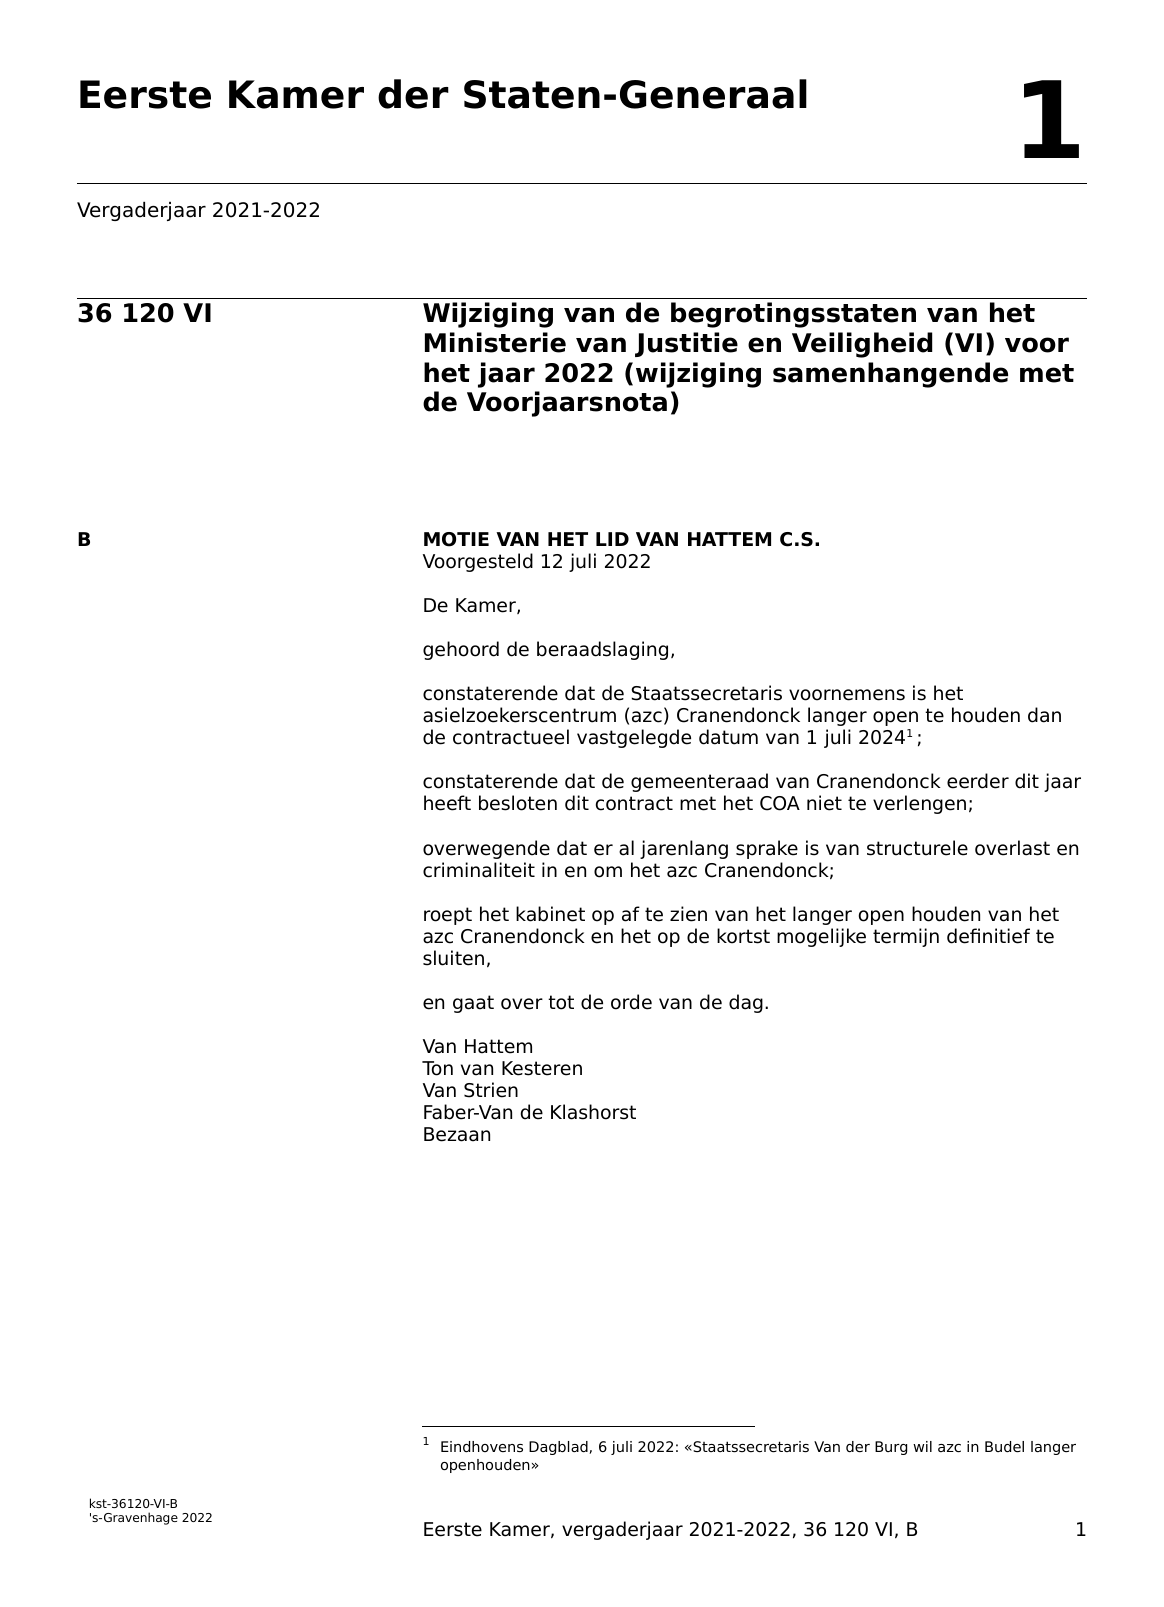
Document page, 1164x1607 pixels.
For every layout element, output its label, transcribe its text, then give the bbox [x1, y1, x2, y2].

text Bezaan [422, 1124, 1087, 1146]
text Eindhovens Dagblad, 6 juli 2022: «Staatssecretaris Van der Burg wil azc in Budel langer openhouden» [422, 1435, 1087, 1474]
text De Kamer, [422, 595, 1087, 617]
text Ton van Kesteren [422, 1058, 1087, 1080]
text Faber-Van de Klashorst [422, 1102, 1087, 1124]
subtitle 36 120 VI Wijziging van de begrotingsstaten van het Ministerie van Justitie en Veiligheid (VI) voor het jaar 2022 (wijziging samenhangende met de Voorjaarsnota) [77, 299, 1087, 418]
text roept het kabinet op af te zien van het langer open houden van het azc Cranendonck en het op de kortst mogelijke termijn definitief te sluiten, [422, 904, 1087, 969]
text gehoord de beraadslaging, [422, 639, 1087, 661]
subtitle B MOTIE VAN HET LID VAN HATTEM C.S. [77, 529, 1087, 551]
text overwegende dat er al jarenlang sprake is van structurele overlast en criminaliteit in en om het azc Cranendonck; [422, 837, 1087, 881]
text kst-36120-VI-B [88, 1497, 323, 1511]
text constaterende dat de Staatssecretaris voornemens is het asielzoekerscentrum (azc) Cranendonck langer open te houden dan de contractueel vastgelegde datum van 1 juli 2024; [422, 683, 1087, 749]
table_cell Vergaderjaar 2021-2022 [77, 184, 1087, 298]
text Van Strien [422, 1080, 1087, 1102]
text en gaat over tot de orde van de dag. [422, 992, 1087, 1014]
text Van Hattem [422, 1036, 1087, 1058]
table_header Eerste Kamer der Staten-Generaal [77, 59, 886, 183]
table_header 1 [886, 59, 1087, 183]
text Voorgesteld 12 juli 2022 [422, 551, 1087, 573]
text constaterende dat de gemeenteraad van Cranendonck eerder dit jaar heeft besloten dit contract met het COA niet te verlengen; [422, 771, 1087, 815]
text 's-Gravenhage 2022 [88, 1511, 323, 1525]
